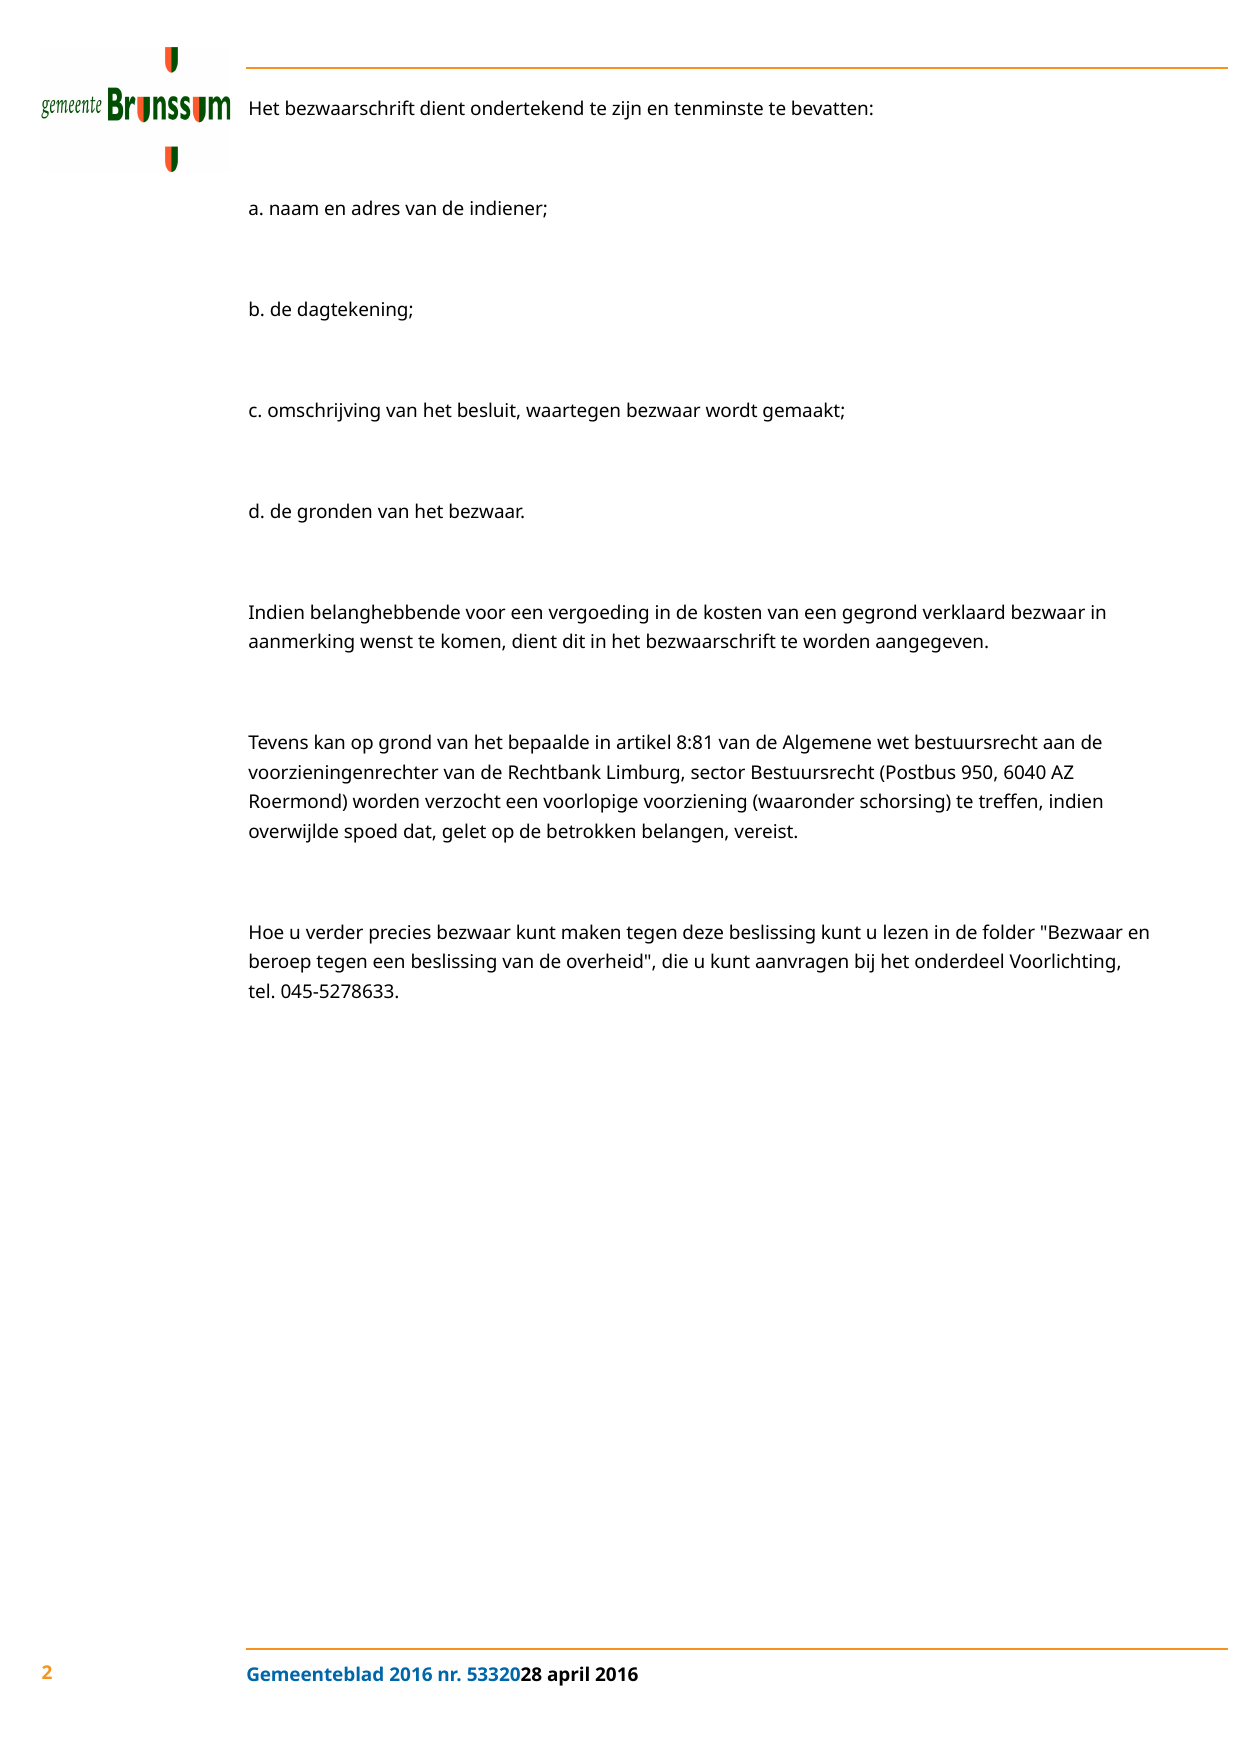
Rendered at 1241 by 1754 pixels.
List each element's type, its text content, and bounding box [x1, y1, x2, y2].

text Indien belanghebbende voor een vergoeding in de kosten van een gegrond verklaard bezwaar in aanmerking wenst te komen, dient dit in het bezwaarschrift te worden aangegeven. [248, 599, 1152, 654]
text Tevens kan op grond van het bepaalde in artikel 8:81 van de Algemene wet bestuursrecht aan de voorzieningenrechter van de Rechtbank Limburg, sector Bestuursrecht (Postbus 950, 6040 AZ Roermond) worden verzocht een voorlopige voorziening (waaronder schorsing) te treffen, indien overwijlde spoed dat, gelet op de betrokken belangen, vereist. [248, 729, 1152, 844]
text Hoe u verder precies bezwaar kunt maken tegen deze beslissing kunt u lezen in de folder "Bezwaar en beroep tegen een beslissing van de overheid", die u kunt aanvragen bij het onderdeel Voorlichting, tel. 045-5278633. [248, 919, 1152, 1004]
picture [41, 47, 231, 172]
text b. de dagtekening; [248, 296, 1152, 322]
text Het bezwaarschrift dient ondertekend te zijn en tenminste te bevatten: [248, 95, 1152, 121]
text a. naam en adres van de indiener; [248, 196, 1152, 221]
text c. omschrijving van het besluit, waartegen bezwaar wordt gemaakt; [248, 397, 1152, 423]
text d. de gronden van het bezwaar. [248, 498, 1152, 524]
